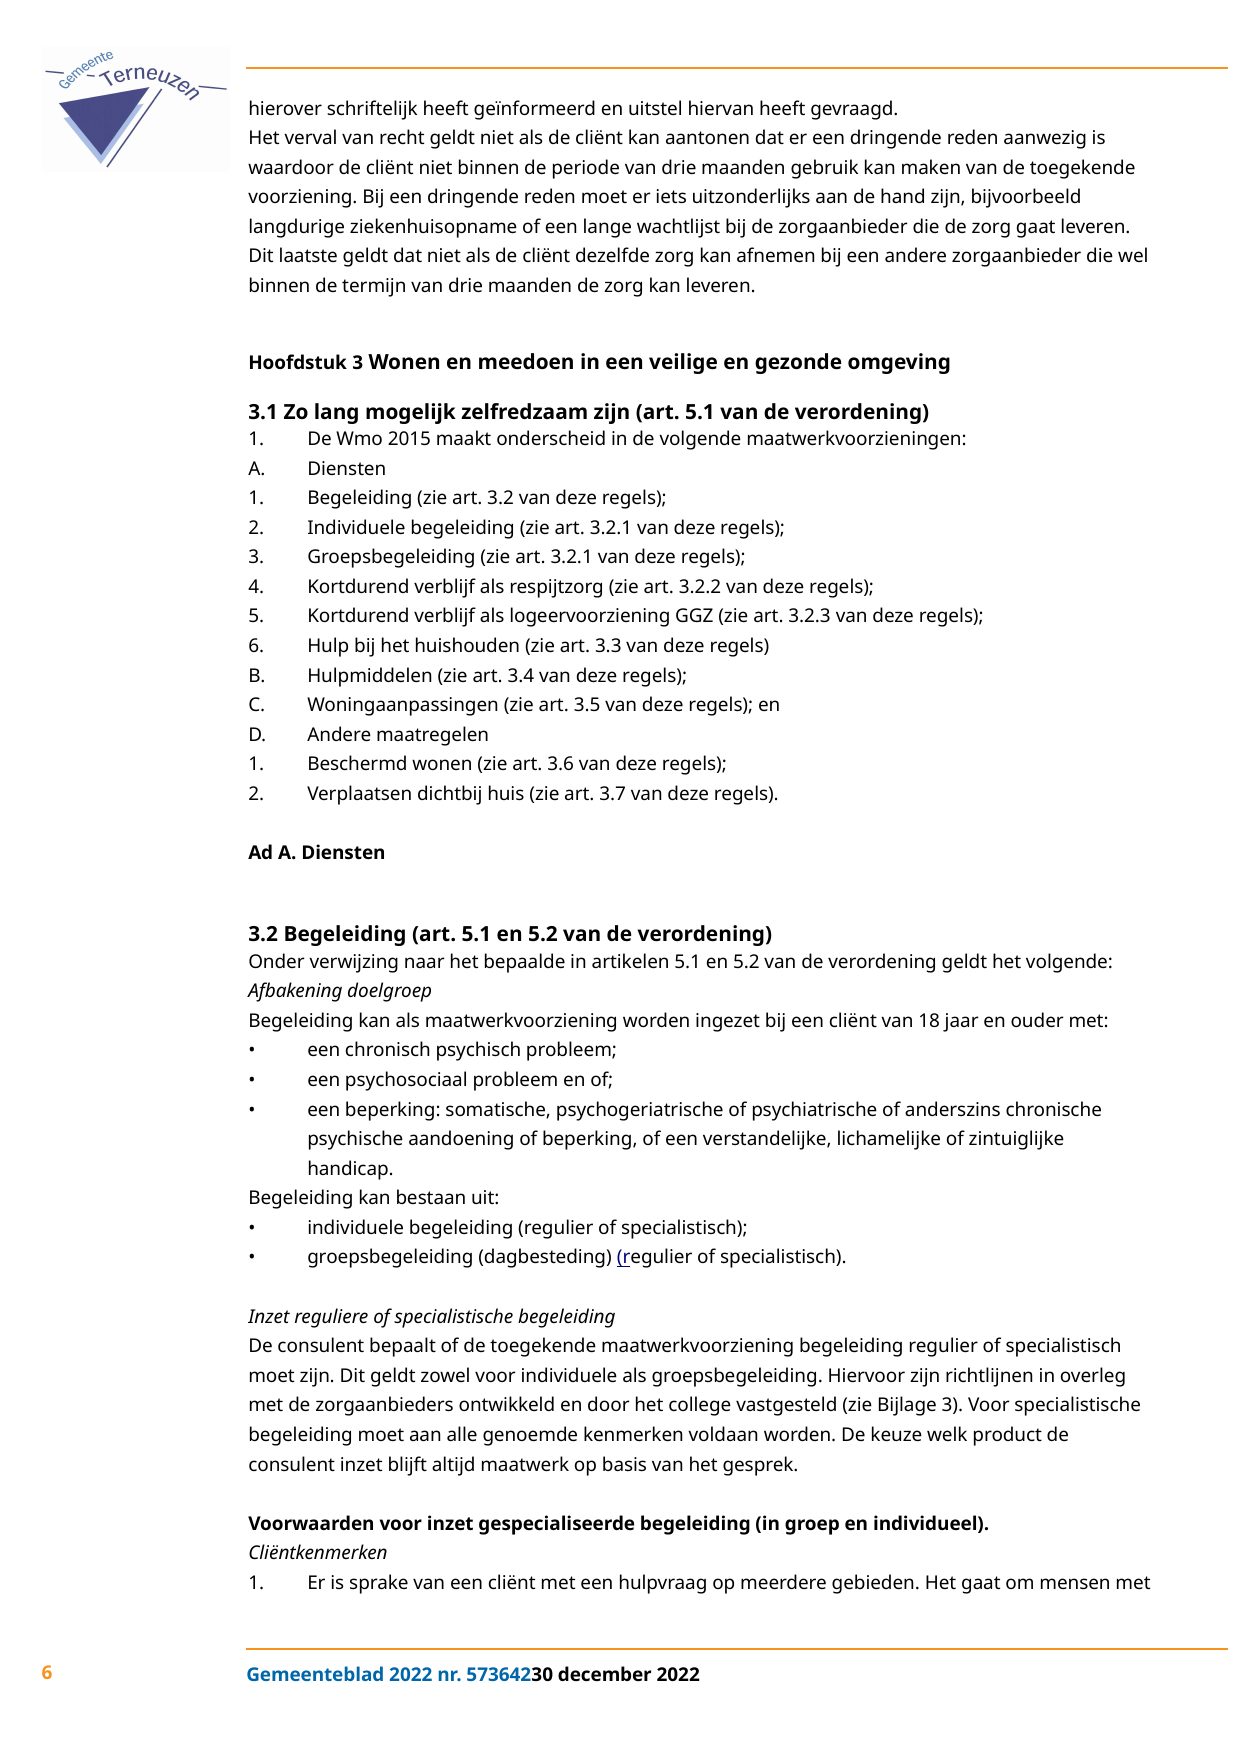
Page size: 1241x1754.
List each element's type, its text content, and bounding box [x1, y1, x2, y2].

list Groepsbegeleiding (zie art. 3.2.1 van deze regels); [248, 543, 1152, 569]
list een beperking: somatische, psychogeriatrische of psychiatrische of anderszins chronische psychische aandoening of beperking, of een verstandelijke, lichamelijke of zintuiglijke handicap. [248, 1096, 1152, 1181]
text Het verval van recht geldt niet als de cliënt kan aantonen dat er een dringende reden aanwezig is waardoor de cliënt niet binnen de periode van drie maanden gebruik kan maken van de toegekende voorziening. Bij een dringende reden moet er iets uitzonderlijks aan de hand zijn, bijvoorbeeld langdurige ziekenhuisopname of een lange wachtlijst bij de zorgaanbieder die de zorg gaat leveren. Dit laatste geldt dat niet als de cliënt dezelfde zorg kan afnemen bij een andere zorgaanbieder die wel binnen de termijn van drie maanden de zorg kan leveren. [248, 124, 1152, 298]
list Hulp bij het huishouden (zie art. 3.3 van deze regels) [248, 632, 1152, 658]
list Er is sprake van een cliënt met een hulpvraag op meerdere gebieden. Het gaat om mensen met [248, 1569, 1152, 1595]
text Begeleiding kan als maatwerkvoorziening worden ingezet bij een cliënt van 18 jaar en ouder met: [248, 1007, 1152, 1033]
text hierover schriftelijk heeft geïnformeerd en uitstel hiervan heeft gevraagd. [248, 95, 1152, 121]
list groepsbegeleiding (dagbesteding) (regulier of specialistisch). [248, 1244, 1152, 1269]
text Begeleiding kan bestaan uit: [248, 1184, 1152, 1210]
list een chronisch psychisch probleem; [248, 1037, 1152, 1062]
text Onder verwijzing naar het bepaalde in artikelen 5.1 en 5.2 van de verordening geldt het volgende: [248, 948, 1152, 973]
text Inzet reguliere of specialistische begeleiding [248, 1303, 1152, 1328]
text Hoofdstuk 3 Wonen en meedoen in een veilige en gezonde omgeving [248, 347, 1152, 376]
list een psychosociaal probleem en of; [248, 1066, 1152, 1092]
list Kortdurend verblijf als respijtzorg (zie art. 3.2.2 van deze regels); [248, 573, 1152, 599]
list Begeleiding (zie art. 3.2 van deze regels); [248, 484, 1152, 510]
list individuele begeleiding (regulier of specialistisch); [248, 1214, 1152, 1240]
text De consulent bepaalt of de toegekende maatwerkvoorziening begeleiding regulier of specialistisch moet zijn. Dit geldt zowel voor individuele als groepsbegeleiding. Hiervoor zijn richtlijnen in overleg met de zorgaanbieders ontwikkeld en door het college vastgesteld (zie Bijlage 3). Voor specialistische begeleiding moet aan alle genoemde kenmerken voldaan worden. De keuze welk product de consulent inzet blijft altijd maatwerk op basis van het gesprek. [248, 1332, 1152, 1476]
list Andere maatregelen [248, 721, 1152, 747]
list Individuele begeleiding (zie art. 3.2.1 van deze regels); [248, 514, 1152, 540]
text 3.1 Zo lang mogelijk zelfredzaam zijn (art. 5.1 van de verordening) [248, 397, 1152, 425]
text Afbakening doelgroep [248, 977, 1152, 1003]
list Woningaanpassingen (zie art. 3.5 van deze regels); en [248, 691, 1152, 717]
text 3.2 Begeleiding (art. 5.1 en 5.2 van de verordening) [248, 919, 1152, 948]
text Ad A. Diensten [248, 839, 1152, 865]
picture [41, 47, 231, 172]
list Diensten [248, 455, 1152, 481]
list Beschermd wonen (zie art. 3.6 van deze regels); [248, 751, 1152, 776]
list Hulpmiddelen (zie art. 3.4 van deze regels); [248, 662, 1152, 688]
text Voorwaarden voor inzet gespecialiseerde begeleiding (in groep en individueel). [248, 1510, 1152, 1536]
list Kortdurend verblijf als logeervoorziening GGZ (zie art. 3.2.3 van deze regels); [248, 603, 1152, 628]
text Cliëntkenmerken [248, 1539, 1152, 1565]
list Verplaatsen dichtbij huis (zie art. 3.7 van deze regels). [248, 780, 1152, 806]
list De Wmo 2015 maakt onderscheid in de volgende maatwerkvoorzieningen: [248, 425, 1152, 451]
